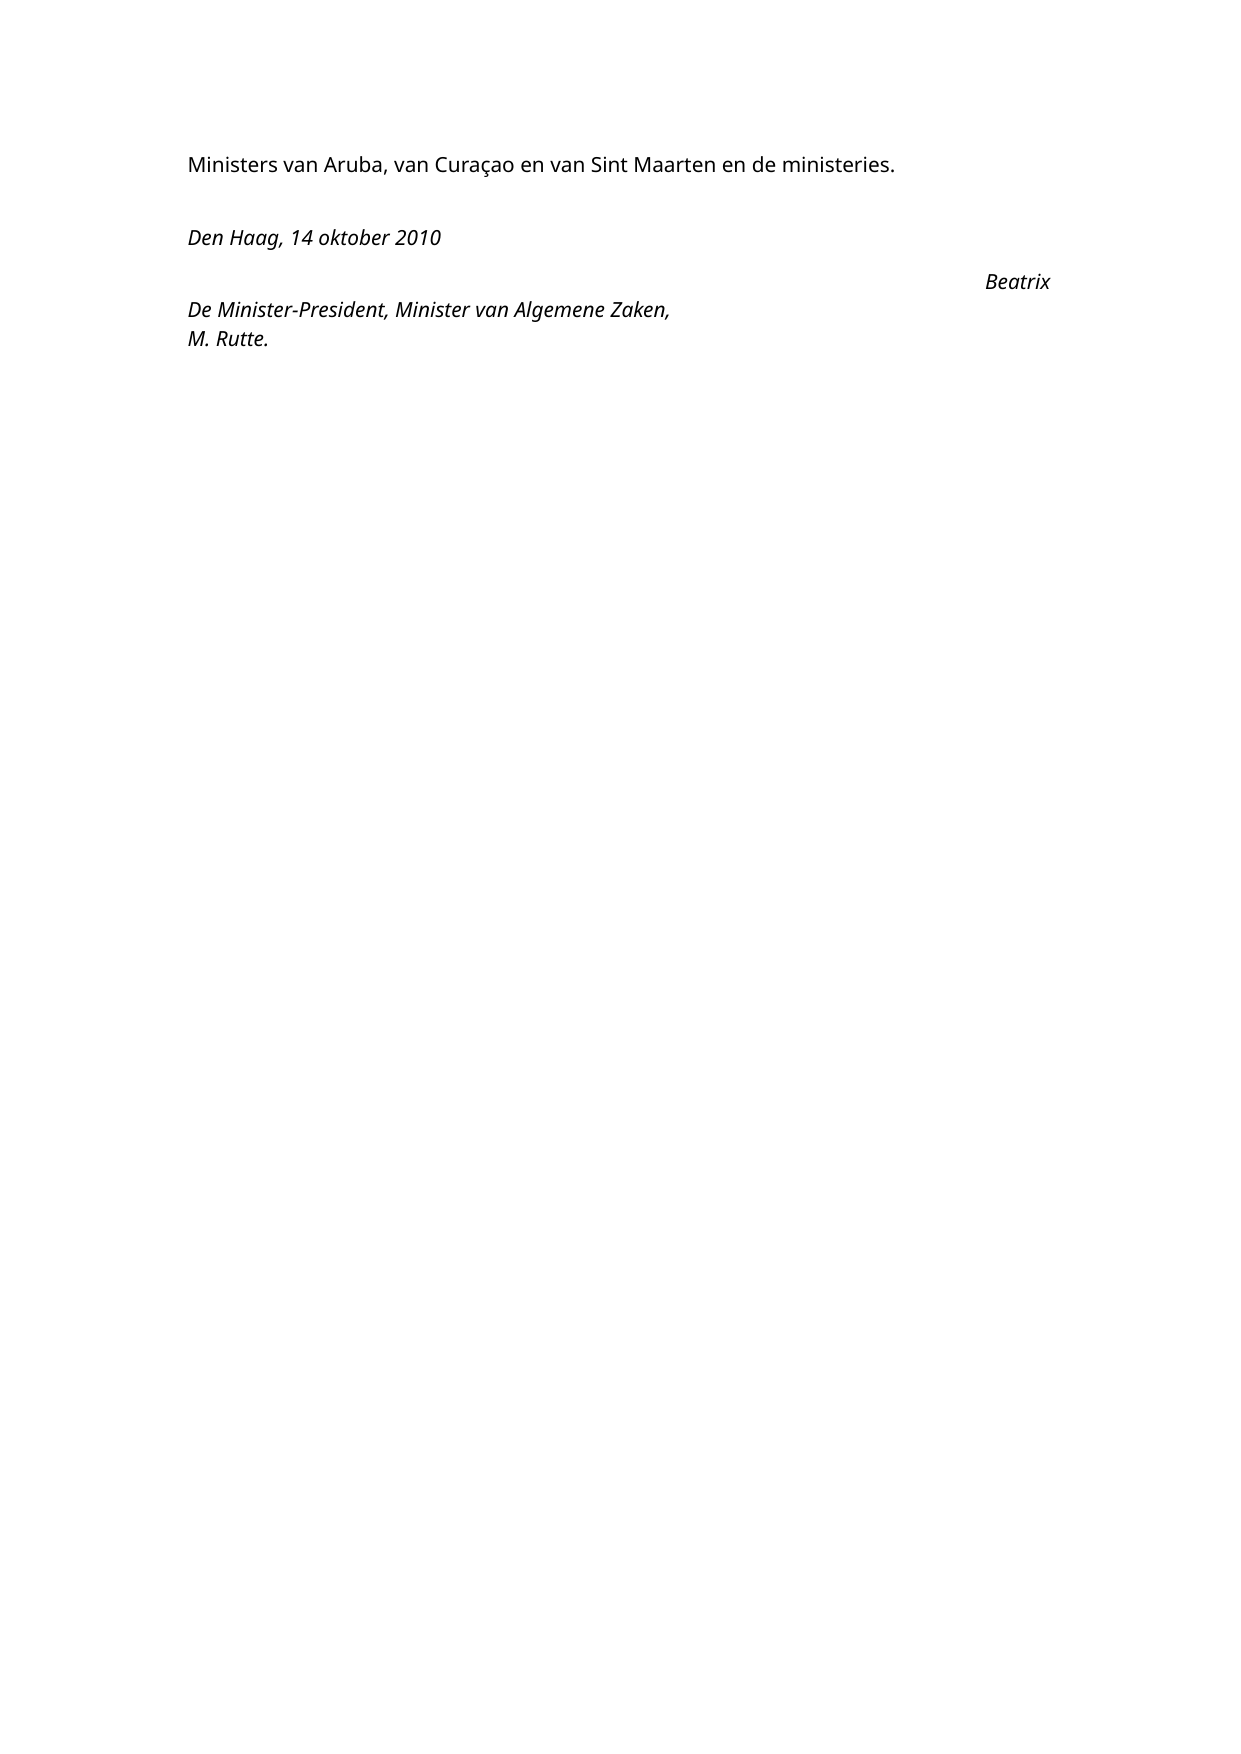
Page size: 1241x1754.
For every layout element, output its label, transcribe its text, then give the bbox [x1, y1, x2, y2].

text Ministers van Aruba, van Curaçao en van Sint Maarten en de ministeries. [187, 150, 1053, 178]
text M. Rutte. [187, 324, 1053, 352]
text Den Haag, 14 oktober 2010 [187, 223, 1053, 252]
text Beatrix [187, 267, 1053, 295]
text De Minister-President, Minister van Algemene Zaken, [187, 295, 1053, 324]
